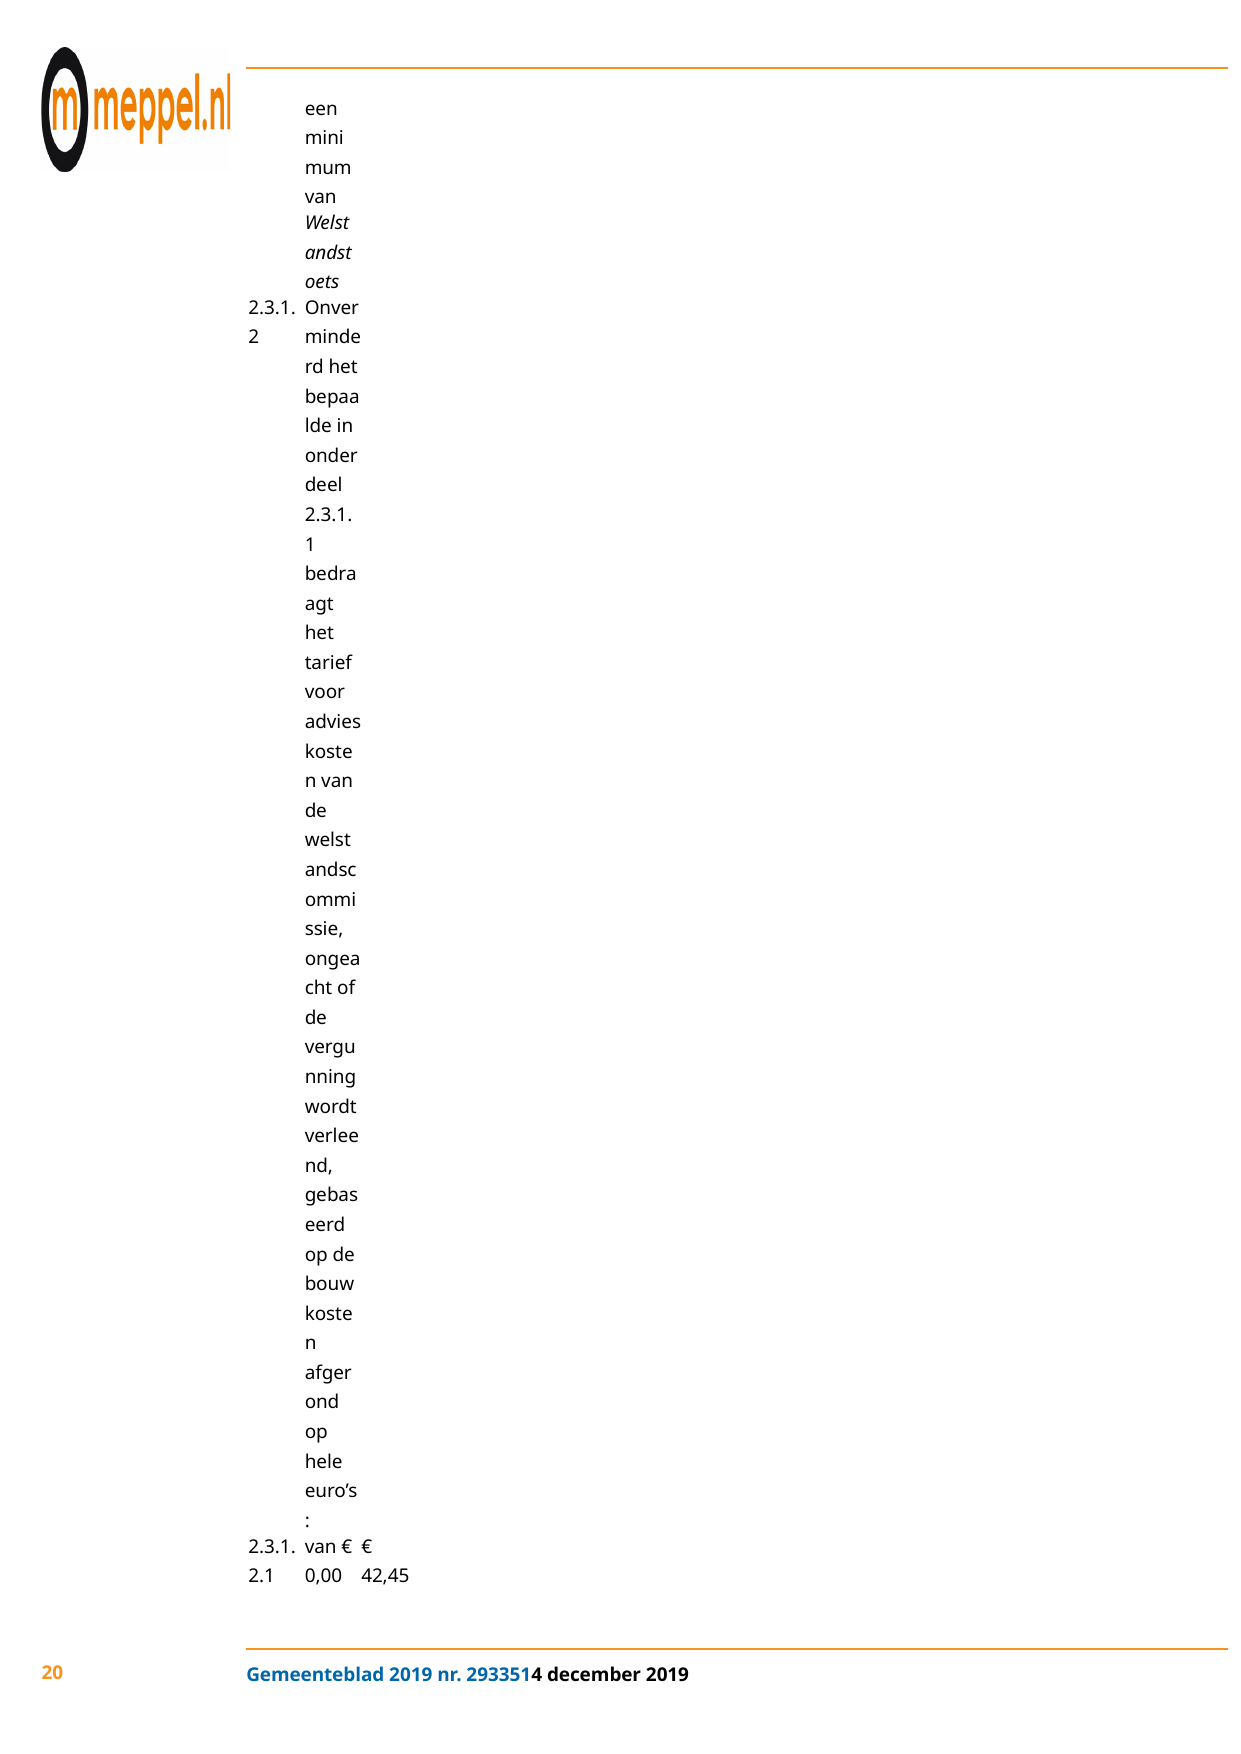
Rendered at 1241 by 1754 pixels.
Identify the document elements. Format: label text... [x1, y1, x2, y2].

table_cell Onverminderd het bepaalde in onderdeel 2.3.1.1 bedraagt het tarief voor advieskosten van de welstandscommissie, ongeacht of de vergunning wordt verleend, gebaseerd op de bouwkosten afgerond op hele euro’s: [305, 294, 361, 1533]
table_cell 2.3.1.2.1 [248, 1533, 304, 1588]
table_cell Welstandstoets [305, 209, 361, 294]
table_cell [361, 209, 417, 294]
table_cell [361, 95, 417, 209]
picture [41, 47, 231, 172]
table_cell 2.3.1.2 [248, 294, 304, 1533]
table_cell [248, 95, 304, 209]
table_cell van € 0,00 [305, 1533, 361, 1588]
table_cell [361, 294, 417, 1533]
table_cell € 42,45 [361, 1533, 417, 1588]
table_cell een minimum van [305, 95, 361, 209]
table_cell [248, 209, 304, 294]
